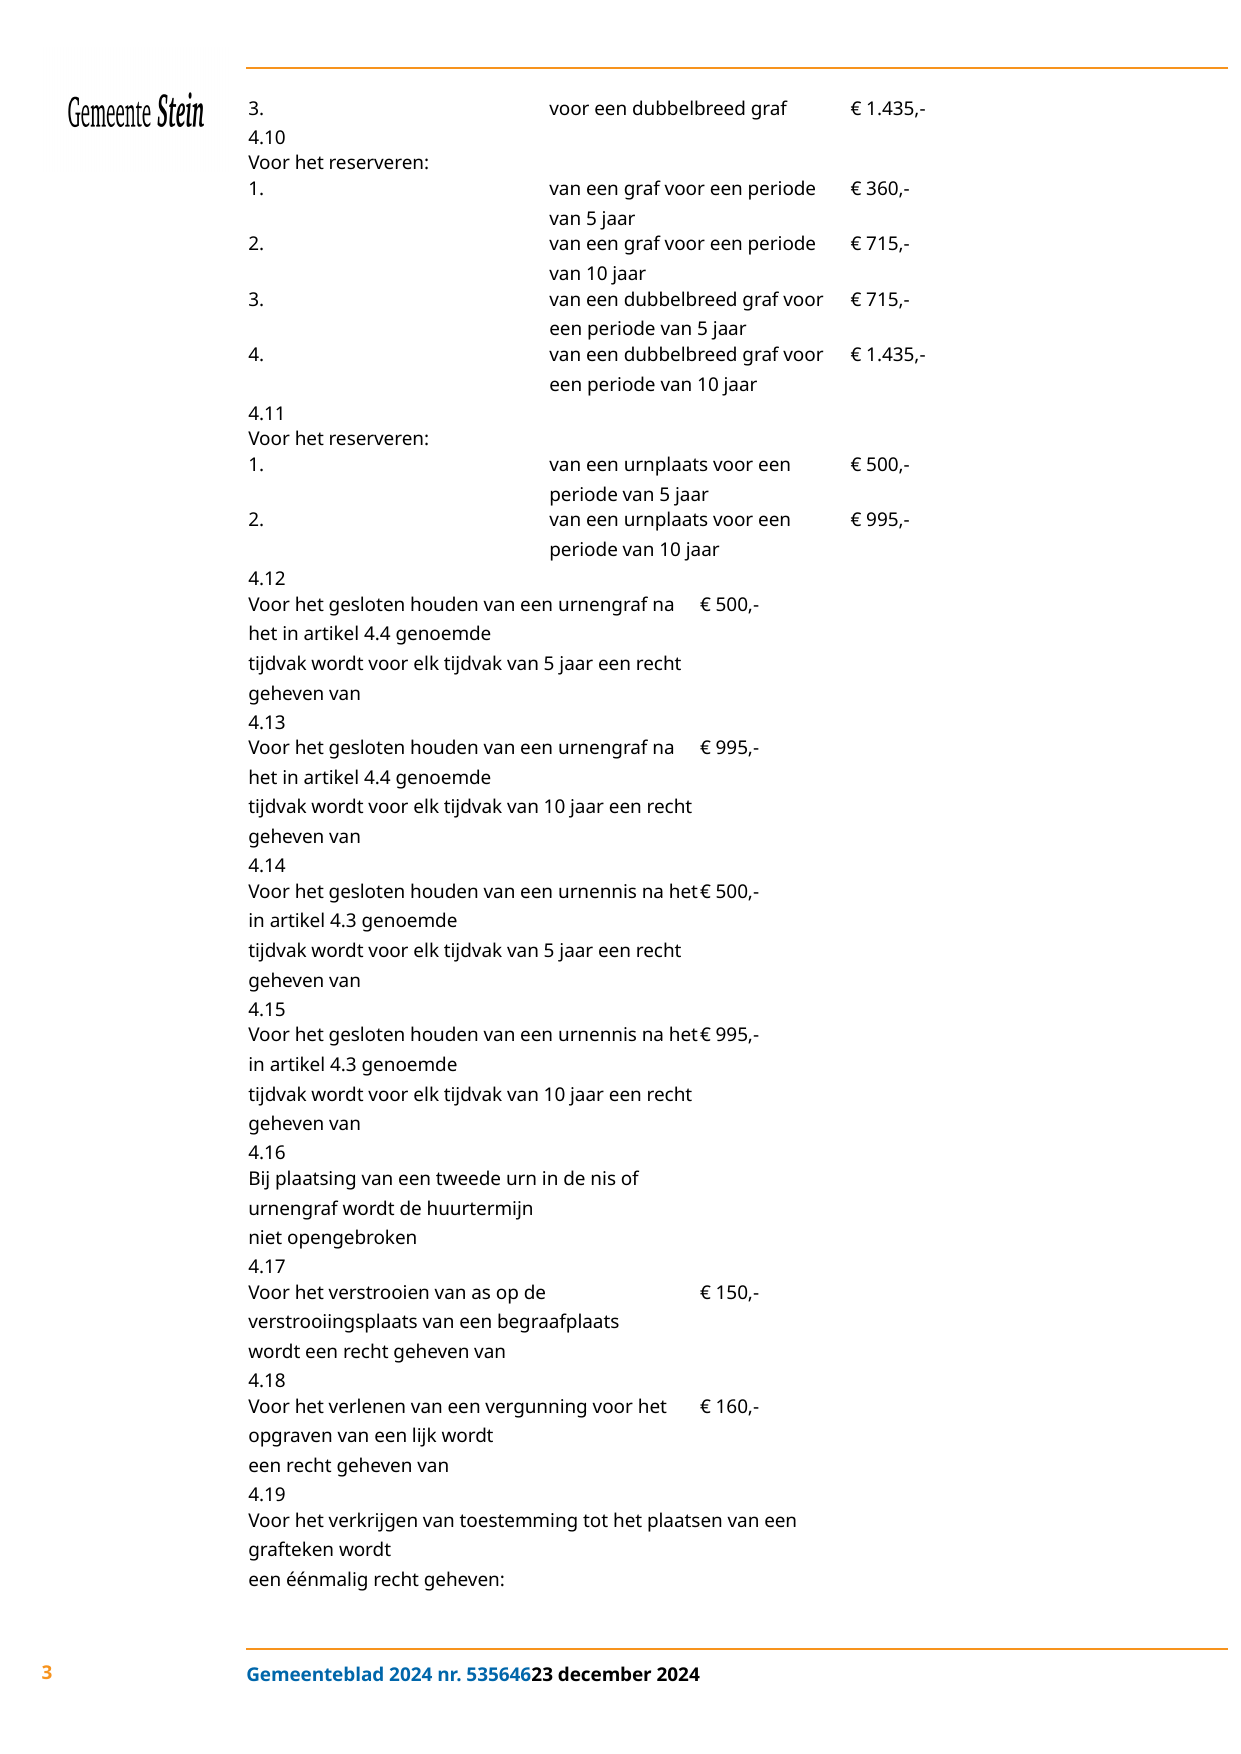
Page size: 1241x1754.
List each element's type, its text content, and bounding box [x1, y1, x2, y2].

table_cell Voor het verlenen van een vergunning voor het opgraven van een lijk wordt een recht geheven van [248, 1393, 700, 1478]
table_cell van een urnplaats voor een periode van 10 jaar [549, 507, 850, 562]
table_cell van een graf voor een periode van 5 jaar [549, 175, 850, 231]
table_header [850, 400, 1152, 426]
table_header 4.17 [248, 1254, 700, 1279]
table_header 4.10 [248, 124, 850, 149]
table_header [700, 996, 1152, 1022]
table_cell € 160,- [700, 1393, 1152, 1478]
table_cell € 995,- [700, 735, 1152, 849]
table_header [700, 853, 1152, 878]
table_header [700, 1254, 1152, 1279]
table_header 4.16 [248, 1140, 700, 1165]
table_cell € 1.435,- [850, 341, 1152, 397]
table_header [700, 1368, 1152, 1393]
table_header 4.19 [248, 1481, 850, 1507]
table_cell Voor het gesloten houden van een urnennis na het in artikel 4.3 genoemde tijdvak wordt voor elk tijdvak van 10 jaar een recht geheven van [248, 1022, 700, 1136]
table_header 4.11 [248, 400, 850, 426]
table_cell Voor het verstrooien van as op de verstrooiingsplaats van een begraafplaats wordt een recht geheven van [248, 1279, 700, 1364]
table_cell € 500,- [850, 451, 1152, 507]
table_cell Voor het gesloten houden van een urnengraf na het in artikel 4.4 genoemde tijdvak wordt voor elk tijdvak van 5 jaar een recht geheven van [248, 591, 700, 706]
table_cell van een urnplaats voor een periode van 5 jaar [549, 451, 850, 507]
table_cell € 500,- [700, 878, 1152, 993]
table_cell Voor het verkrijgen van toestemming tot het plaatsen van een grafteken wordt een éénmalig recht geheven: [248, 1507, 850, 1592]
table_cell 1. [248, 451, 549, 507]
table_cell Bij plaatsing van een tweede urn in de nis of urnengraf wordt de huurtermijn niet opengebroken [248, 1165, 700, 1250]
table_cell Voor het reserveren: [248, 150, 850, 175]
table_cell van een graf voor een periode van 10 jaar [549, 231, 850, 286]
table_cell 3. [248, 95, 549, 121]
table_cell [700, 1165, 1152, 1250]
table_cell € 715,- [850, 231, 1152, 286]
table_cell 2. [248, 231, 549, 286]
table_cell 2. [248, 507, 549, 562]
picture [41, 47, 231, 172]
table_header [850, 1481, 1152, 1507]
table_header [700, 1140, 1152, 1165]
table_cell € 995,- [700, 1022, 1152, 1136]
table_header [700, 709, 1152, 734]
table_cell € 150,- [700, 1279, 1152, 1364]
table_cell voor een dubbelbreed graf [549, 95, 850, 121]
table_cell van een dubbelbreed graf voor een periode van 10 jaar [549, 341, 850, 397]
table_cell € 360,- [850, 175, 1152, 231]
table_cell [850, 150, 1152, 175]
table_cell [850, 426, 1152, 451]
table_cell 1. [248, 175, 549, 231]
table_cell [850, 1507, 1152, 1592]
table_cell 3. [248, 286, 549, 341]
table_cell Voor het reserveren: [248, 426, 850, 451]
table_cell € 1.435,- [850, 95, 1152, 121]
table_cell € 715,- [850, 286, 1152, 341]
table_header 4.12 [248, 565, 700, 591]
table_cell € 995,- [850, 507, 1152, 562]
table_header 4.13 [248, 709, 700, 734]
table_header [850, 124, 1152, 149]
table_header 4.15 [248, 996, 700, 1022]
table_cell € 500,- [700, 591, 1152, 706]
table_cell van een dubbelbreed graf voor een periode van 5 jaar [549, 286, 850, 341]
table_header 4.18 [248, 1368, 700, 1393]
table_header 4.14 [248, 853, 700, 878]
table_cell Voor het gesloten houden van een urnennis na het in artikel 4.3 genoemde tijdvak wordt voor elk tijdvak van 5 jaar een recht geheven van [248, 878, 700, 993]
table_cell Voor het gesloten houden van een urnengraf na het in artikel 4.4 genoemde tijdvak wordt voor elk tijdvak van 10 jaar een recht geheven van [248, 735, 700, 849]
table_header [700, 565, 1152, 591]
table_cell 4. [248, 341, 549, 397]
